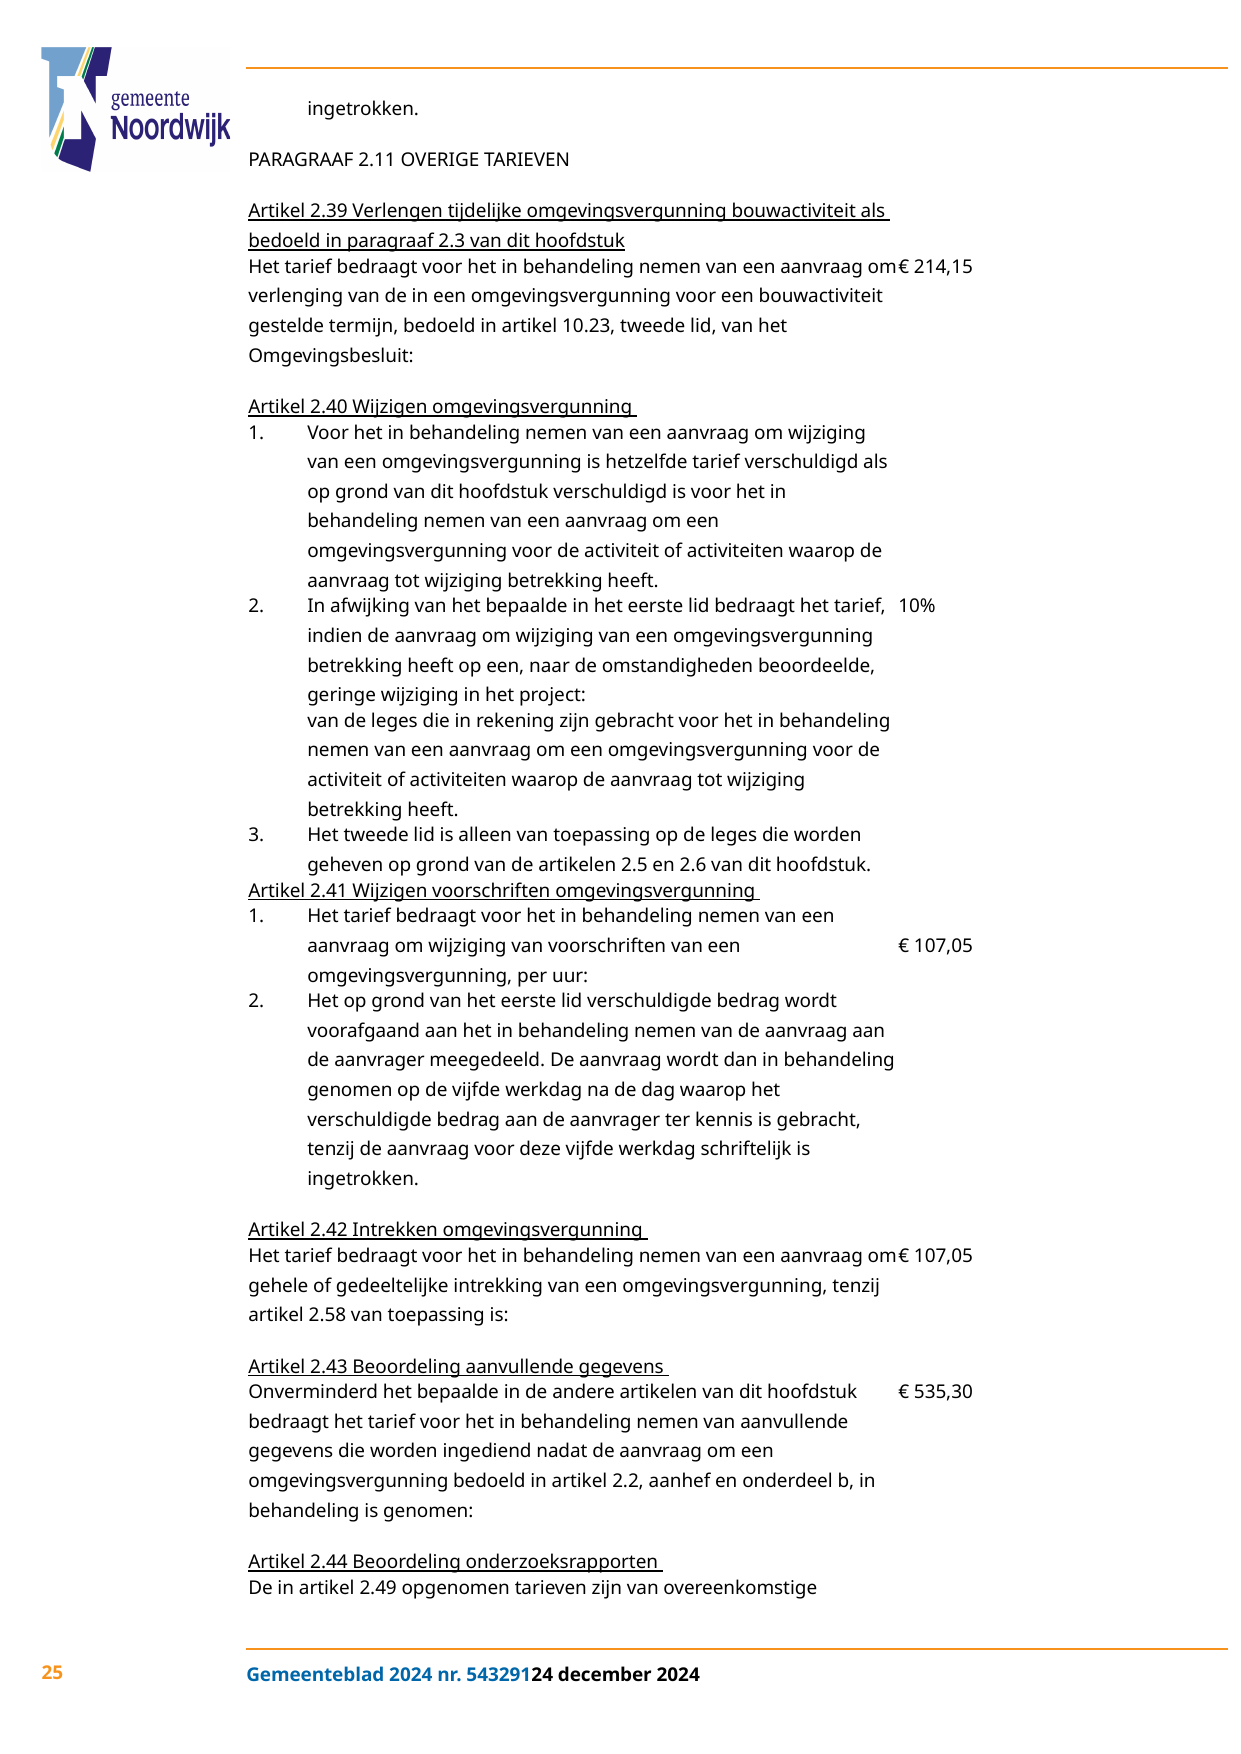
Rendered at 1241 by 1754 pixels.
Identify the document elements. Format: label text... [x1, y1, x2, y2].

table_cell [898, 95, 1152, 121]
table_cell 10% [898, 593, 1152, 707]
table_cell van de leges die in rekening zijn gebracht voor het in behandeling nemen van een aanvraag om een omgevingsvergunning voor de activiteit of activiteiten waarop de aanvraag tot wijziging betrekking heeft. [248, 707, 898, 822]
table_cell [898, 172, 1152, 198]
table_cell Artikel 2.39 Verlengen tijdelijke omgevingsvergunning bouwactiviteit als bedoeld in paragraaf 2.3 van dit hoofdstuk [248, 198, 898, 253]
table_cell [248, 1523, 898, 1548]
table_cell [248, 1327, 898, 1353]
table_cell Artikel 2.40 Wijzigen omgevingsvergunning [248, 393, 898, 419]
table_cell Artikel 2.43 Beoordeling aanvullende gegevens [248, 1353, 898, 1378]
table_cell [898, 121, 1152, 146]
table_cell € 107,05 [898, 1242, 1152, 1327]
table_cell [898, 707, 1152, 822]
table_cell [898, 393, 1152, 419]
table_cell De in artikel 2.49 opgenomen tarieven zijn van overeenkomstige [248, 1574, 898, 1600]
table_cell [898, 146, 1152, 172]
table_cell Artikel 2.42 Intrekken omgevingsvergunning [248, 1216, 898, 1242]
table_cell [898, 1353, 1152, 1378]
table_cell [898, 1327, 1152, 1353]
table_cell € 214,15 [898, 253, 1152, 367]
table_cell Artikel 2.41 Wijzigen voorschriften omgevingsvergunning [248, 877, 898, 903]
picture [41, 47, 231, 172]
table_cell PARAGRAAF 2.11 OVERIGE TARIEVEN [248, 146, 898, 172]
table_cell [898, 822, 1152, 877]
table_cell [248, 1191, 898, 1216]
table_cell ingetrokken. [248, 95, 898, 121]
table_cell Het tarief bedraagt voor het in behandeling nemen van een aanvraag om gehele of gedeeltelijke intrekking van een omgevingsvergunning, tenzij artikel 2.58 van toepassing is: [248, 1242, 898, 1327]
table_cell [898, 198, 1152, 253]
table_cell Het op grond van het eerste lid verschuldigde bedrag wordt voorafgaand aan het in behandeling nemen van de aanvraag aan de aanvrager meegedeeld. De aanvraag wordt dan in behandeling genomen op de vijfde werkdag na de dag waarop het verschuldigde bedrag aan de aanvrager ter kennis is gebracht, tenzij de aanvraag voor deze vijfde werkdag schriftelijk is ingetrokken. [248, 988, 898, 1191]
table_cell [898, 419, 1152, 593]
table_cell [248, 121, 898, 146]
table_cell [898, 1523, 1152, 1548]
table_cell In afwijking van het bepaalde in het eerste lid bedraagt het tarief, indien de aanvraag om wijziging van een omgevingsvergunning betrekking heeft op een, naar de omstandigheden beoordeelde, geringe wijziging in het project: [248, 593, 898, 707]
table_cell [898, 877, 1152, 903]
table_cell [898, 1574, 1152, 1600]
table_cell Het tarief bedraagt voor het in behandeling nemen van een aanvraag om wijziging van voorschriften van een omgevingsvergunning, per uur: [248, 903, 898, 987]
table_cell Artikel 2.44 Beoordeling onderzoeksrapporten [248, 1548, 898, 1574]
table_cell [248, 172, 898, 198]
table_cell Onverminderd het bepaalde in de andere artikelen van dit hoofdstuk bedraagt het tarief voor het in behandeling nemen van aanvullende gegevens die worden ingediend nadat de aanvraag om een omgevingsvergunning bedoeld in artikel 2.2, aanhef en onderdeel b, in behandeling is genomen: [248, 1379, 898, 1523]
table_cell [248, 368, 898, 393]
table_cell € 107,05 [898, 903, 1152, 987]
table_cell Het tweede lid is alleen van toepassing op de leges die worden geheven op grond van de artikelen 2.5 en 2.6 van dit hoofdstuk. [248, 822, 898, 877]
table_cell Voor het in behandeling nemen van een aanvraag om wijziging van een omgevingsvergunning is hetzelfde tarief verschuldigd als op grond van dit hoofdstuk verschuldigd is voor het in behandeling nemen van een aanvraag om een omgevingsvergunning voor de activiteit of activiteiten waarop de aanvraag tot wijziging betrekking heeft. [248, 419, 898, 593]
table_cell [898, 1191, 1152, 1216]
table_cell Het tarief bedraagt voor het in behandeling nemen van een aanvraag om verlenging van de in een omgevingsvergunning voor een bouwactiviteit gestelde termijn, bedoeld in artikel 10.23, tweede lid, van het Omgevingsbesluit: [248, 253, 898, 367]
table_cell € 535,30 [898, 1379, 1152, 1523]
table_cell [898, 988, 1152, 1191]
table_cell [898, 368, 1152, 393]
table_cell [898, 1216, 1152, 1242]
table_cell [898, 1548, 1152, 1574]
